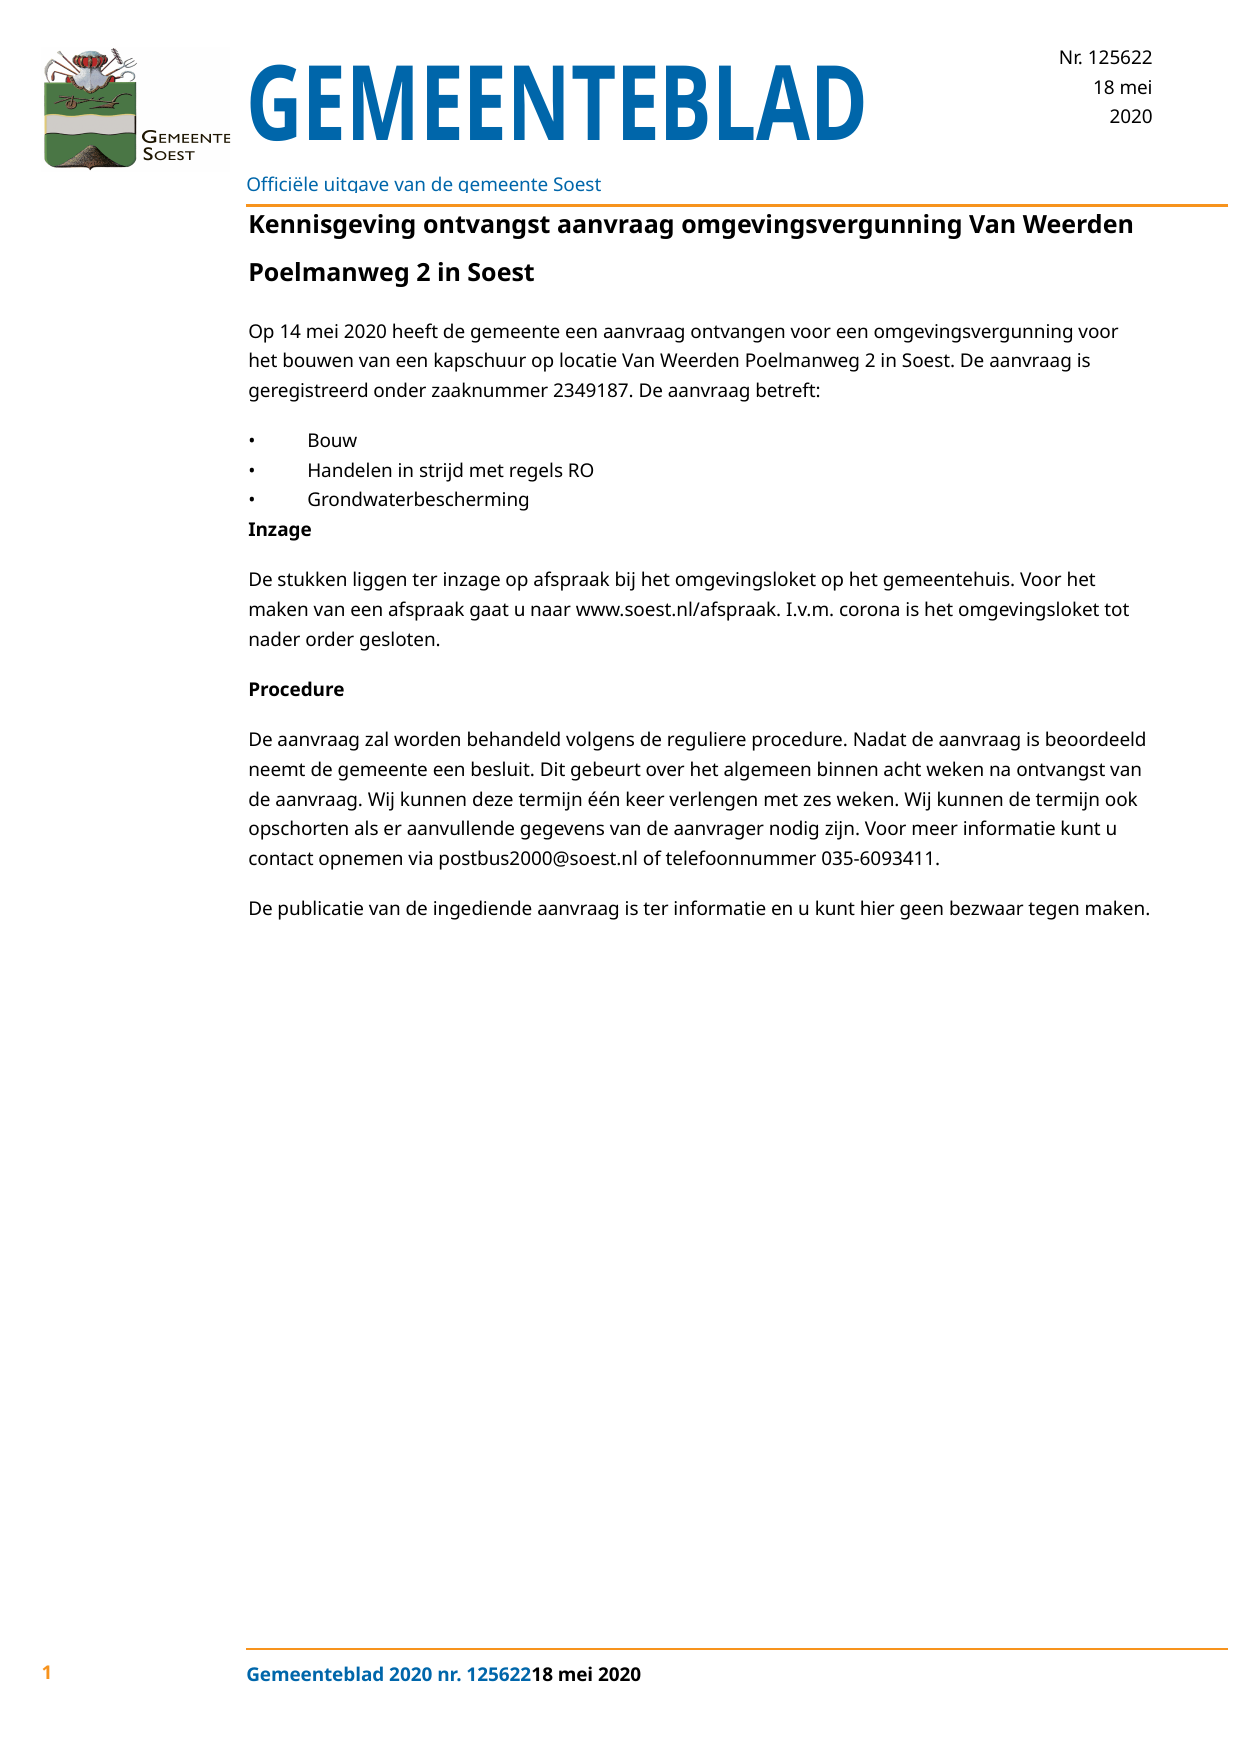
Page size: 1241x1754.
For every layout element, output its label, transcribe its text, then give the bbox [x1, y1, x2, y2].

text De publicatie van de ingediende aanvraag is ter informatie en u kunt hier geen bezwaar tegen maken. [248, 895, 1152, 921]
text De aanvraag zal worden behandeld volgens de reguliere procedure. Nadat de aanvraag is beoordeeld neemt de gemeente een besluit. Dit gebeurt over het algemeen binnen acht weken na ontvangst van de aanvraag. Wij kunnen deze termijn één keer verlengen met zes weken. Wij kunnen de termijn ook opschorten als er aanvullende gegevens van de aanvrager nodig zijn. Voor meer informatie kunt u contact opnemen via postbus2000@soest.nl of telefoonnummer 035-6093411. [248, 727, 1152, 871]
text Kennisgeving ontvangst aanvraag omgevingsvergunning Van Weerden Poelmanweg 2 in Soest [248, 207, 1152, 288]
text Op 14 mei 2020 heeft de gemeente een aanvraag ontvangen voor een omgevingsvergunning voor het bouwen van een kapschuur op locatie Van Weerden Poelmanweg 2 in Soest. De aanvraag is geregistreerd onder zaaknummer 2349187. De aanvraag betreft: [248, 318, 1152, 403]
text Inzage [248, 516, 1152, 542]
text Procedure [248, 676, 1152, 702]
list Grondwaterbescherming [248, 487, 1152, 512]
list Bouw [248, 427, 1152, 453]
text De stukken liggen ter inzage op afspraak bij het omgevingsloket op het gemeentehuis. Voor het maken van een afspraak gaat u naar www.soest.nl/afspraak. I.v.m. corona is het omgevingsloket tot nader order gesloten. [248, 567, 1152, 652]
list Handelen in strijd met regels RO [248, 457, 1152, 483]
picture [41, 47, 231, 172]
